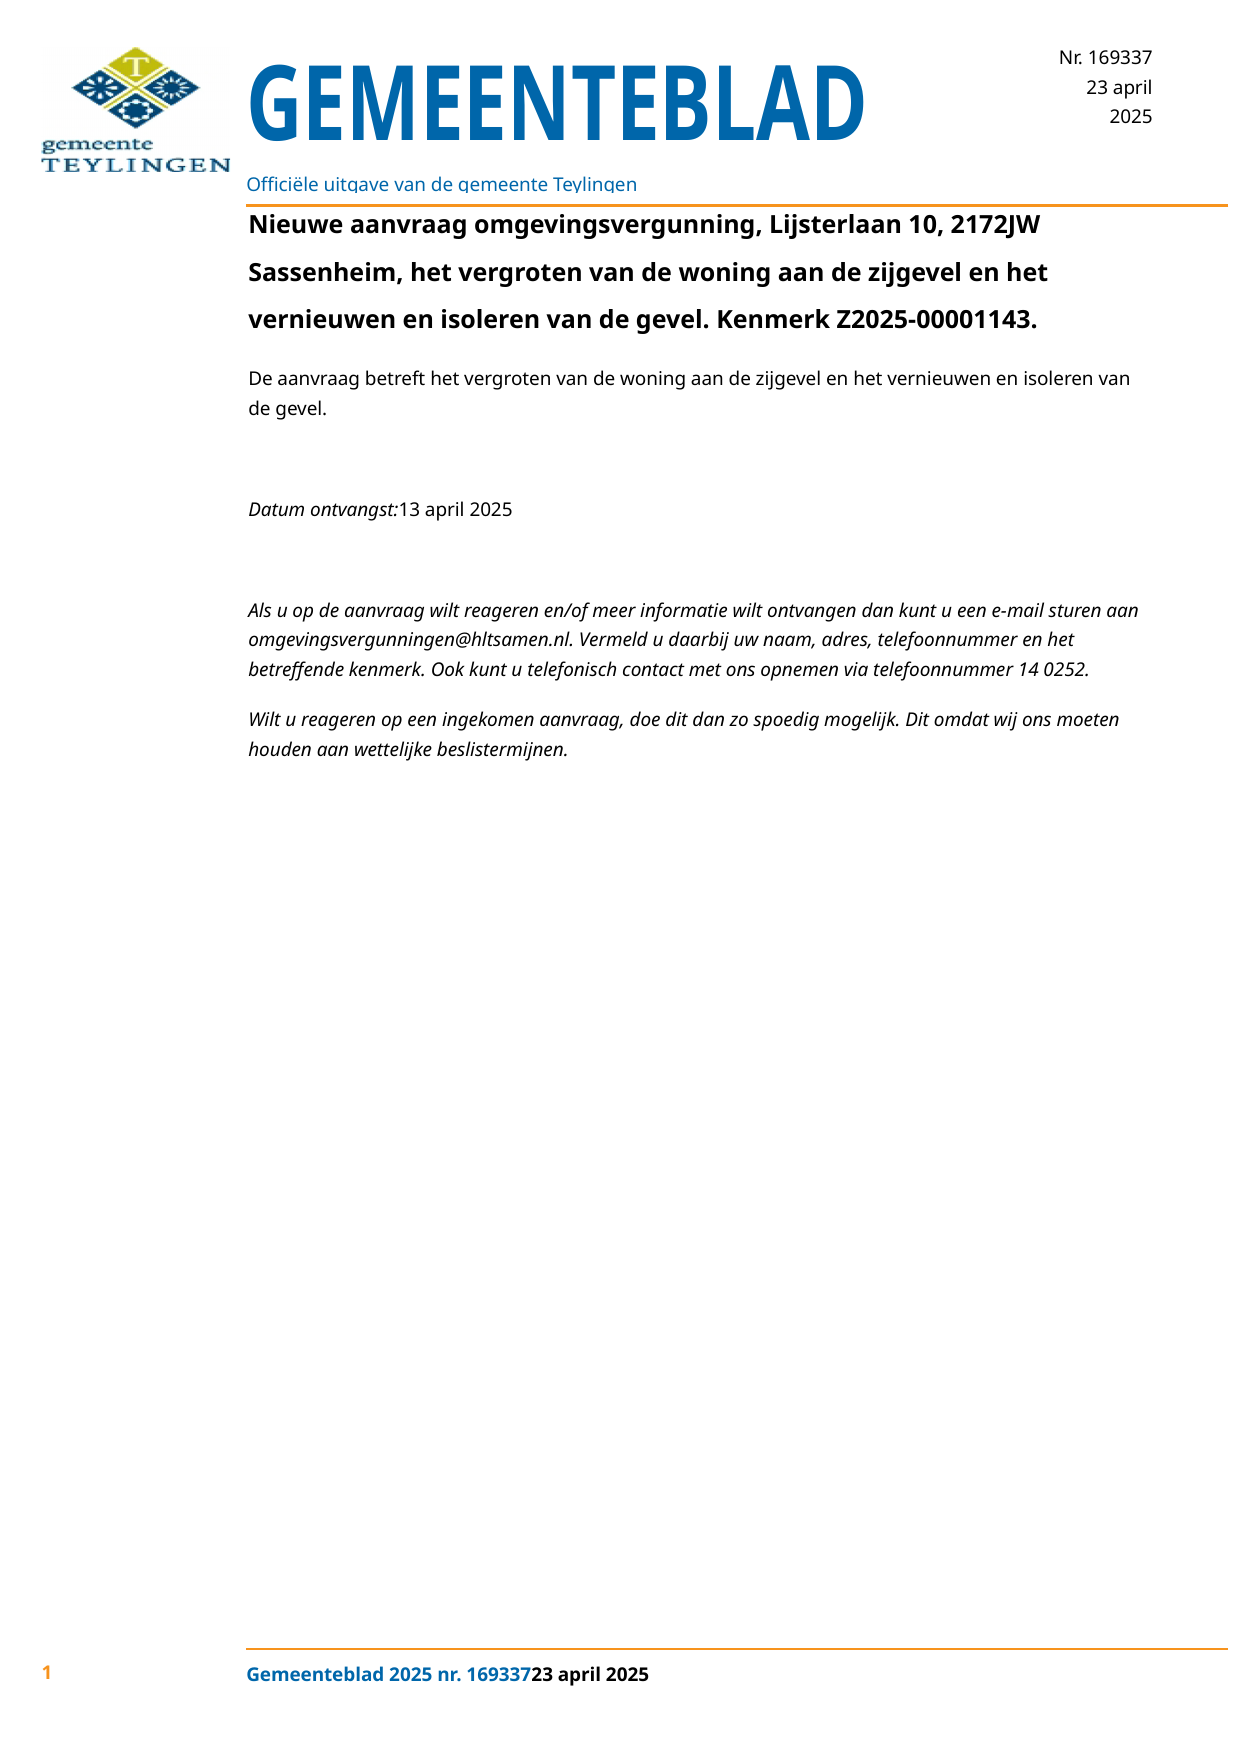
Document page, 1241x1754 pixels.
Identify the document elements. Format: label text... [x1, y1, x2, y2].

text Wilt u reageren op een ingekomen aanvraag, doe dit dan zo spoedig mogelijk. Dit omdat wij ons moeten houden aan wettelijke beslistermijnen. [248, 706, 1152, 762]
text Nieuwe aanvraag omgevingsvergunning, Lijsterlaan 10, 2172JW Sassenheim, het vergroten van de woning aan de zijgevel en het vernieuwen en isoleren van de gevel. Kenmerk Z2025-00001143. [248, 207, 1152, 336]
text Datum ontvangst:13 april 2025 [248, 496, 1152, 522]
text De aanvraag betreft het vergroten van de woning aan de zijgevel en het vernieuwen en isoleren van de gevel. [248, 366, 1152, 421]
text Als u op de aanvraag wilt reageren en/of meer informatie wilt ontvangen dan kunt u een e-mail sturen aan omgevingsvergunningen@hltsamen.nl. Vermeld u daarbij uw naam, adres, telefoonnummer en het betreffende kenmerk. Ook kunt u telefonisch contact met ons opnemen via telefoonnummer 14 0252. [248, 597, 1152, 682]
picture [41, 47, 231, 172]
